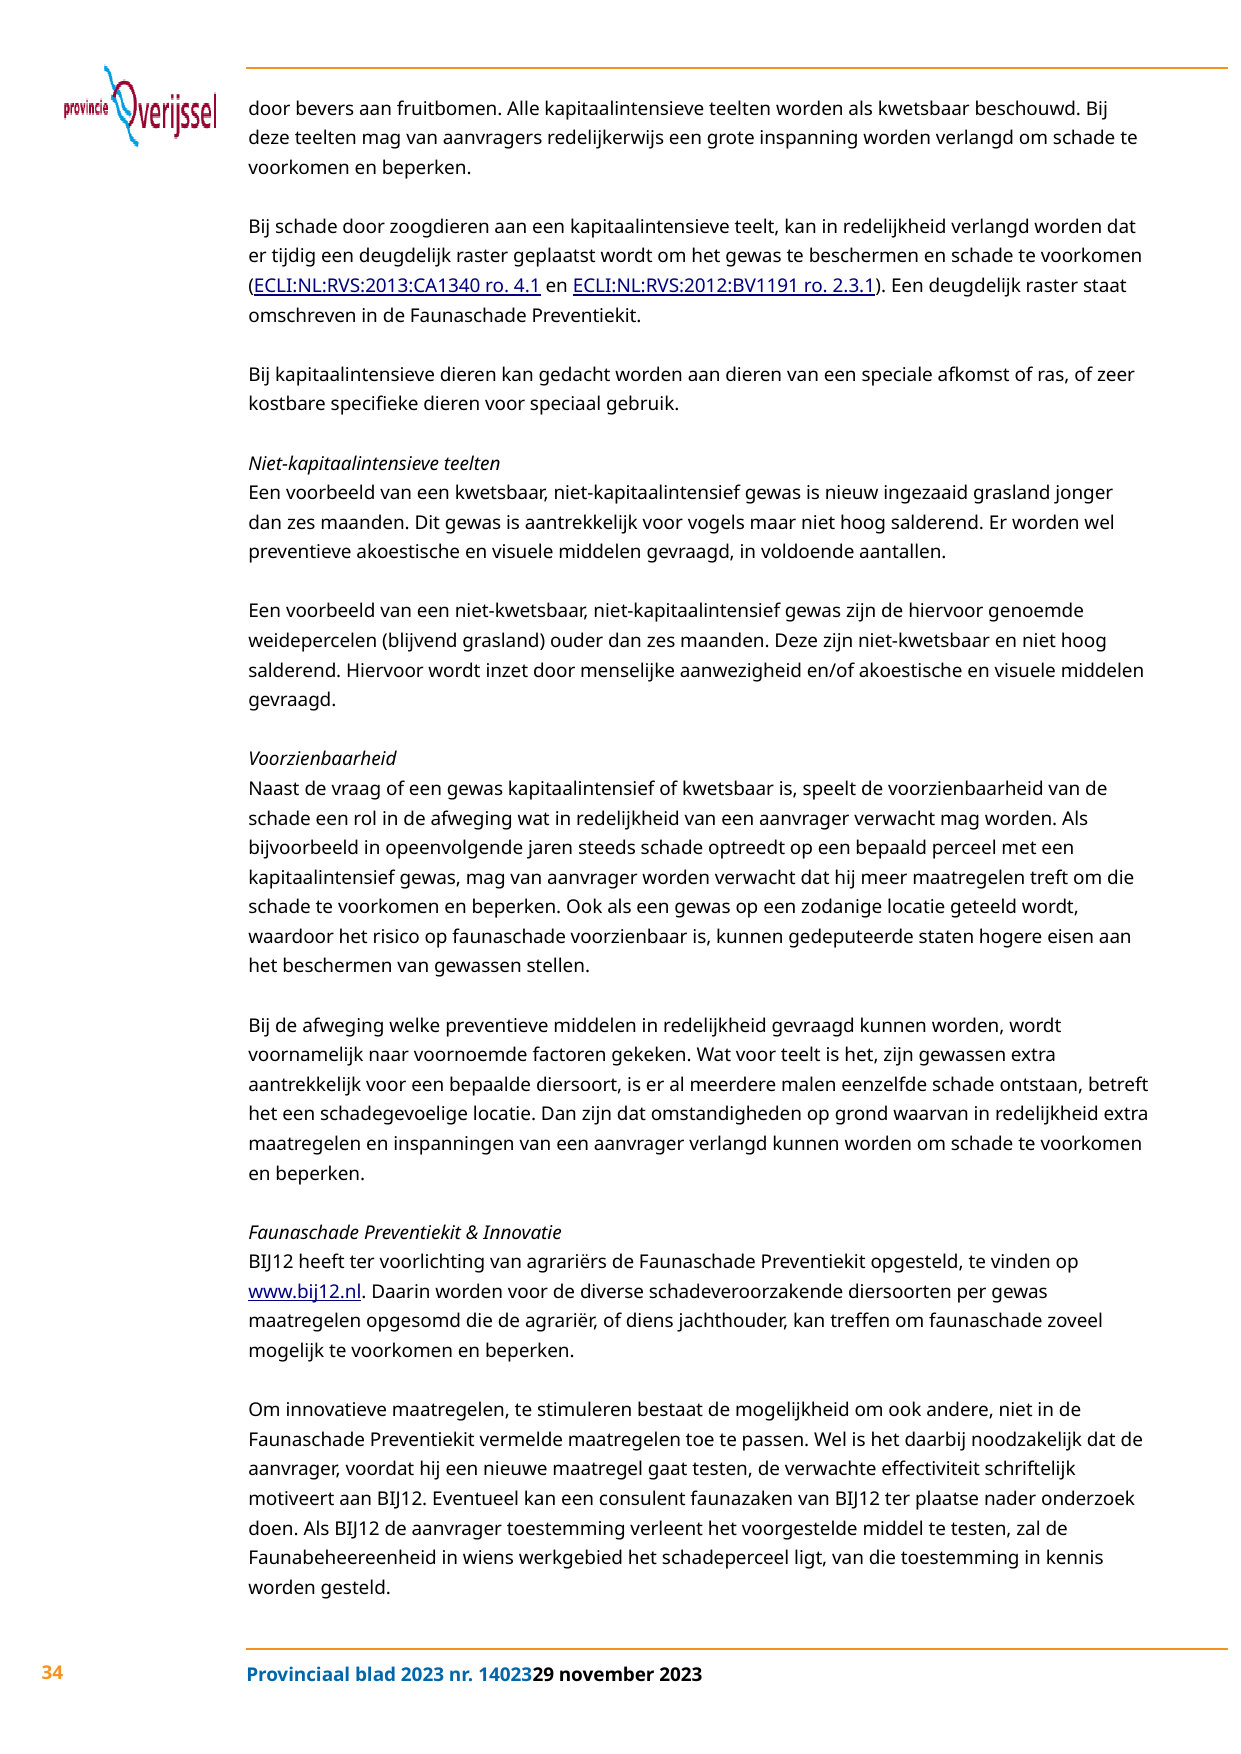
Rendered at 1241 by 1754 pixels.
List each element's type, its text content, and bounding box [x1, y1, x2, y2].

text Naast de vraag of een gewas kapitaalintensief of kwetsbaar is, speelt de voorzienbaarheid van de schade een rol in de afweging wat in redelijkheid van een aanvrager verwacht mag worden. Als bijvoorbeeld in opeenvolgende jaren steeds schade optreedt op een bepaald perceel met een kapitaalintensief gewas, mag van aanvrager worden verwacht dat hij meer maatregelen treft om die schade te voorkomen en beperken. Ook als een gewas op een zodanige locatie geteeld wordt, waardoor het risico op faunaschade voorzienbaar is, kunnen gedeputeerde staten hogere eisen aan het beschermen van gewassen stellen. [248, 775, 1152, 978]
text BIJ12 heeft ter voorlichting van agrariërs de Faunaschade Preventiekit opgesteld, te vinden op www.bij12.nl. Daarin worden voor de diverse schadeveroorzakende diersoorten per gewas maatregelen opgesomd die de agrariër, of diens jachthouder, kan treffen om faunaschade zoveel mogelijk te voorkomen en beperken. [248, 1248, 1152, 1363]
text door bevers aan fruitbomen. Alle kapitaalintensieve teelten worden als kwetsbaar beschouwd. Bij deze teelten mag van aanvragers redelijkerwijs een grote inspanning worden verlangd om schade te voorkomen en beperken. [248, 95, 1152, 180]
text Bij schade door zoogdieren aan een kapitaalintensieve teelt, kan in redelijkheid verlangd worden dat er tijdig een deugdelijk raster geplaatst wordt om het gewas te beschermen en schade te voorkomen (ECLI:NL:RVS:2013:CA1340 ro. 4.1 en ECLI:NL:RVS:2012:BV1191 ro. 2.3.1). Een deugdelijk raster staat omschreven in de Faunaschade Preventiekit. [248, 213, 1152, 328]
text Een voorbeeld van een niet-kwetsbaar, niet-kapitaalintensief gewas zijn de hiervoor genoemde weidepercelen (blijvend grasland) ouder dan zes maanden. Deze zijn niet-kwetsbaar en niet hoog salderend. Hiervoor wordt inzet door menselijke aanwezigheid en/of akoestische en visuele middelen gevraagd. [248, 598, 1152, 712]
text Bij kapitaalintensieve dieren kan gedacht worden aan dieren van een speciale afkomst of ras, of zeer kostbare specifieke dieren voor speciaal gebruik. [248, 361, 1152, 416]
picture [41, 47, 231, 172]
text Faunaschade Preventiekit & Innovatie [248, 1219, 1152, 1245]
text Bij de afweging welke preventieve middelen in redelijkheid gevraagd kunnen worden, wordt voornamelijk naar voornoemde factoren gekeken. Wat voor teelt is het, zijn gewassen extra aantrekkelijk voor een bepaalde diersoort, is er al meerdere malen eenzelfde schade ontstaan, betreft het een schadegevoelige locatie. Dan zijn dat omstandigheden op grond waarvan in redelijkheid extra maatregelen en inspanningen van een aanvrager verlangd kunnen worden om schade te voorkomen en beperken. [248, 1012, 1152, 1186]
text Een voorbeeld van een kwetsbaar, niet-kapitaalintensief gewas is nieuw ingezaaid grasland jonger dan zes maanden. Dit gewas is aantrekkelijk voor vogels maar niet hoog salderend. Er worden wel preventieve akoestische en visuele middelen gevraagd, in voldoende aantallen. [248, 479, 1152, 564]
text Voorzienbaarheid [248, 746, 1152, 771]
text Om innovatieve maatregelen, te stimuleren bestaat de mogelijkheid om ook andere, niet in de Faunaschade Preventiekit vermelde maatregelen toe te passen. Wel is het daarbij noodzakelijk dat de aanvrager, voordat hij een nieuwe maatregel gaat testen, de verwachte effectiviteit schriftelijk motiveert aan BIJ12. Eventueel kan een consulent faunazaken van BIJ12 ter plaatse nader onderzoek doen. Als BIJ12 de aanvrager toestemming verleent het voorgestelde middel te testen, zal de Faunabeheereenheid in wiens werkgebied het schadeperceel ligt, van die toestemming in kennis worden gesteld. [248, 1396, 1152, 1600]
text Niet-kapitaalintensieve teelten [248, 450, 1152, 476]
